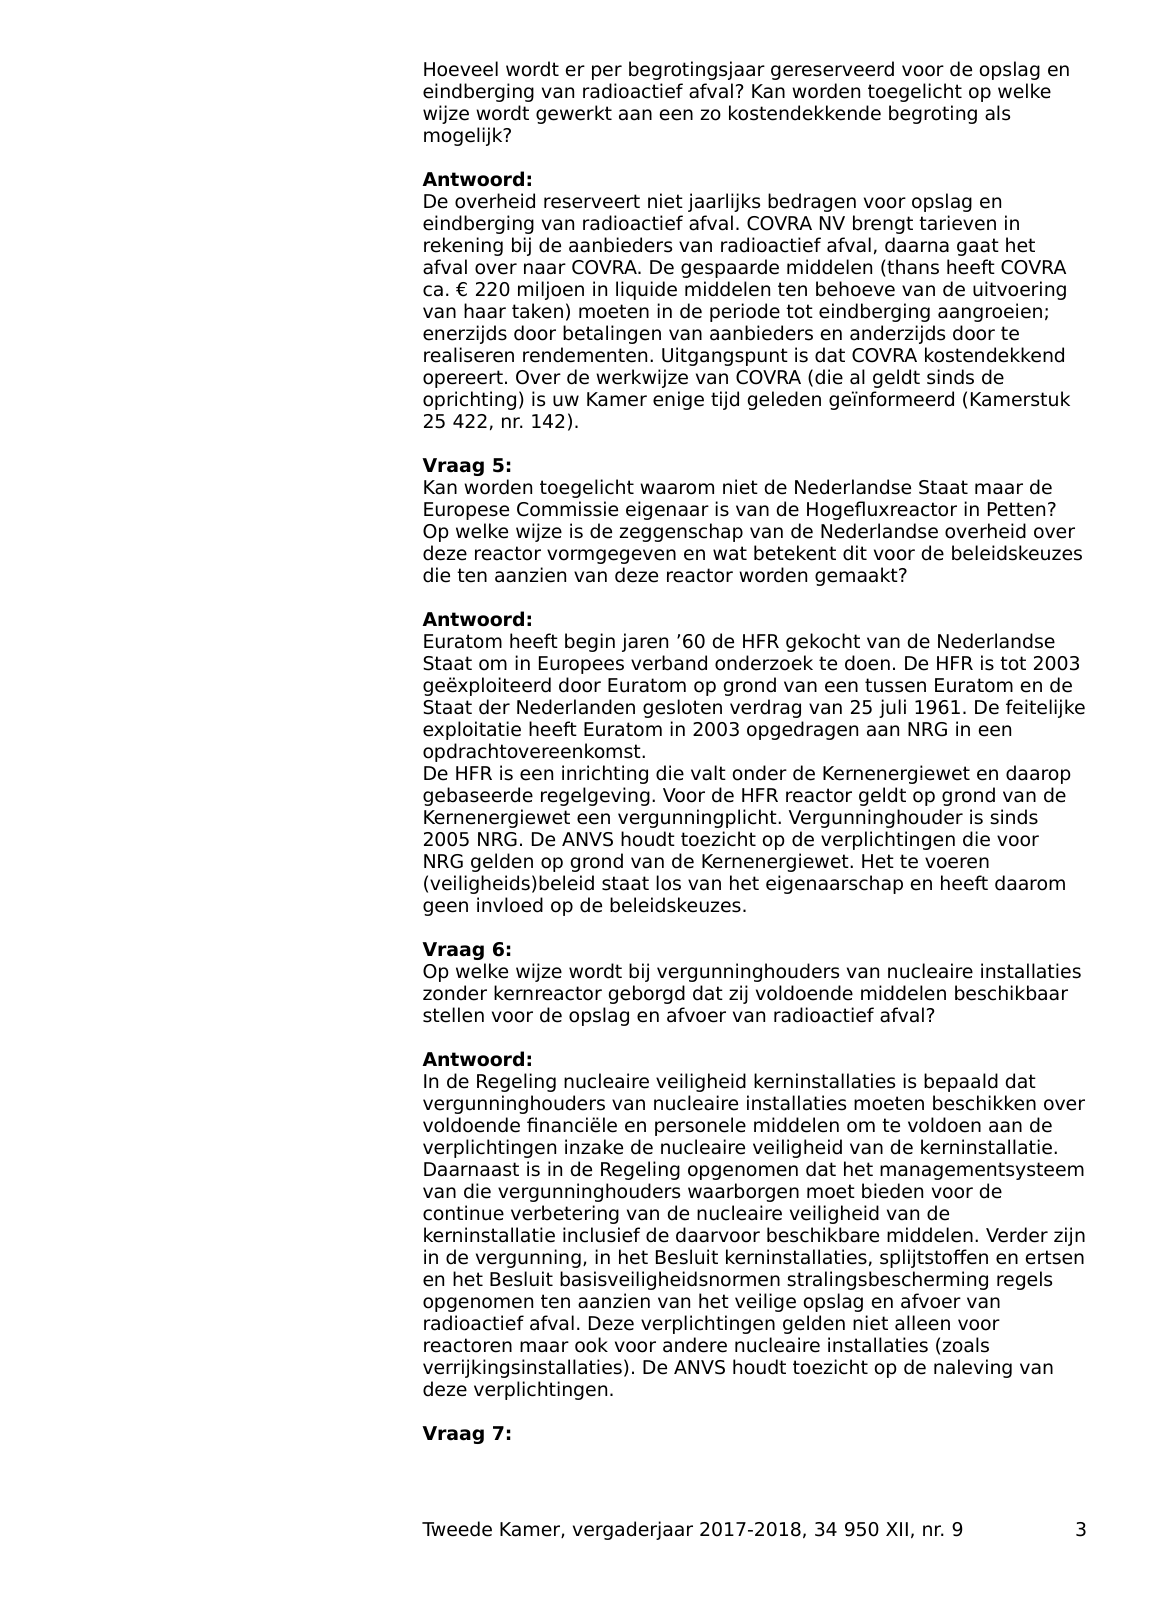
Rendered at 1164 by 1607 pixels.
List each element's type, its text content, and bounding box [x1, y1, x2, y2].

text Antwoord: [422, 169, 1087, 191]
text De overheid reserveert niet jaarlijks bedragen voor opslag en eindberging van radioactief afval. COVRA NV brengt tarieven in rekening bij de aanbieders van radioactief afval, daarna gaat het afval over naar COVRA. De gespaarde middelen (thans heeft COVRA ca. € 220 miljoen in liquide middelen ten behoeve van de uitvoering van haar taken) moeten in de periode tot eindberging aangroeien; enerzijds door betalingen van aanbieders en anderzijds door te realiseren rendementen. Uitgangspunt is dat COVRA kostendekkend opereert. Over de werkwijze van COVRA (die al geldt sinds de oprichting) is uw Kamer enige tijd geleden geïnformeerd (Kamerstuk 25 422, nr. 142). [422, 191, 1087, 433]
text In de Regeling nucleaire veiligheid kerninstallaties is bepaald dat vergunninghouders van nucleaire installaties moeten beschikken over voldoende financiële en personele middelen om te voldoen aan de verplichtingen inzake de nucleaire veiligheid van de kerninstallatie. Daarnaast is in de Regeling opgenomen dat het managementsysteem van die vergunninghouders waarborgen moet bieden voor de continue verbetering van de nucleaire veiligheid van de kerninstallatie inclusief de daarvoor beschikbare middelen. Verder zijn in de vergunning, in het Besluit kerninstallaties, splijtstoffen en ertsen en het Besluit basisveiligheidsnormen stralingsbescherming regels opgenomen ten aanzien van het veilige opslag en afvoer van radioactief afval. Deze verplichtingen gelden niet alleen voor reactoren maar ook voor andere nucleaire installaties (zoals verrijkingsinstallaties). De ANVS houdt toezicht op de naleving van deze verplichtingen. [422, 1071, 1087, 1401]
text De HFR is een inrichting die valt onder de Kernenergiewet en daarop gebaseerde regelgeving. Voor de HFR reactor geldt op grond van de Kernenergiewet een vergunningplicht. Vergunninghouder is sinds 2005 NRG. De ANVS houdt toezicht op de verplichtingen die voor NRG gelden op grond van de Kernenergiewet. Het te voeren (veiligheids)beleid staat los van het eigenaarschap en heeft daarom geen invloed op de beleidskeuzes. [422, 763, 1087, 917]
text Antwoord: [422, 609, 1087, 631]
text Vraag 6: [422, 939, 1087, 961]
text Vraag 5: [422, 455, 1087, 477]
text Antwoord: [422, 1049, 1087, 1071]
text Vraag 7: [422, 1423, 1087, 1445]
text Hoeveel wordt er per begrotingsjaar gereserveerd voor de opslag en eindberging van radioactief afval? Kan worden toegelicht op welke wijze wordt gewerkt aan een zo kostendekkende begroting als mogelijk? [422, 59, 1087, 147]
text Op welke wijze wordt bij vergunninghouders van nucleaire installaties zonder kernreactor geborgd dat zij voldoende middelen beschikbaar stellen voor de opslag en afvoer van radioactief afval? [422, 961, 1087, 1027]
text Kan worden toegelicht waarom niet de Nederlandse Staat maar de Europese Commissie eigenaar is van de Hogefluxreactor in Petten? Op welke wijze is de zeggenschap van de Nederlandse overheid over deze reactor vormgegeven en wat betekent dit voor de beleidskeuzes die ten aanzien van deze reactor worden gemaakt? [422, 477, 1087, 587]
text Euratom heeft begin jaren ’60 de HFR gekocht van de Nederlandse Staat om in Europees verband onderzoek te doen. De HFR is tot 2003 geëxploiteerd door Euratom op grond van een tussen Euratom en de Staat der Nederlanden gesloten verdrag van 25 juli 1961. De feitelijke exploitatie heeft Euratom in 2003 opgedragen aan NRG in een opdrachtovereenkomst. [422, 631, 1087, 763]
